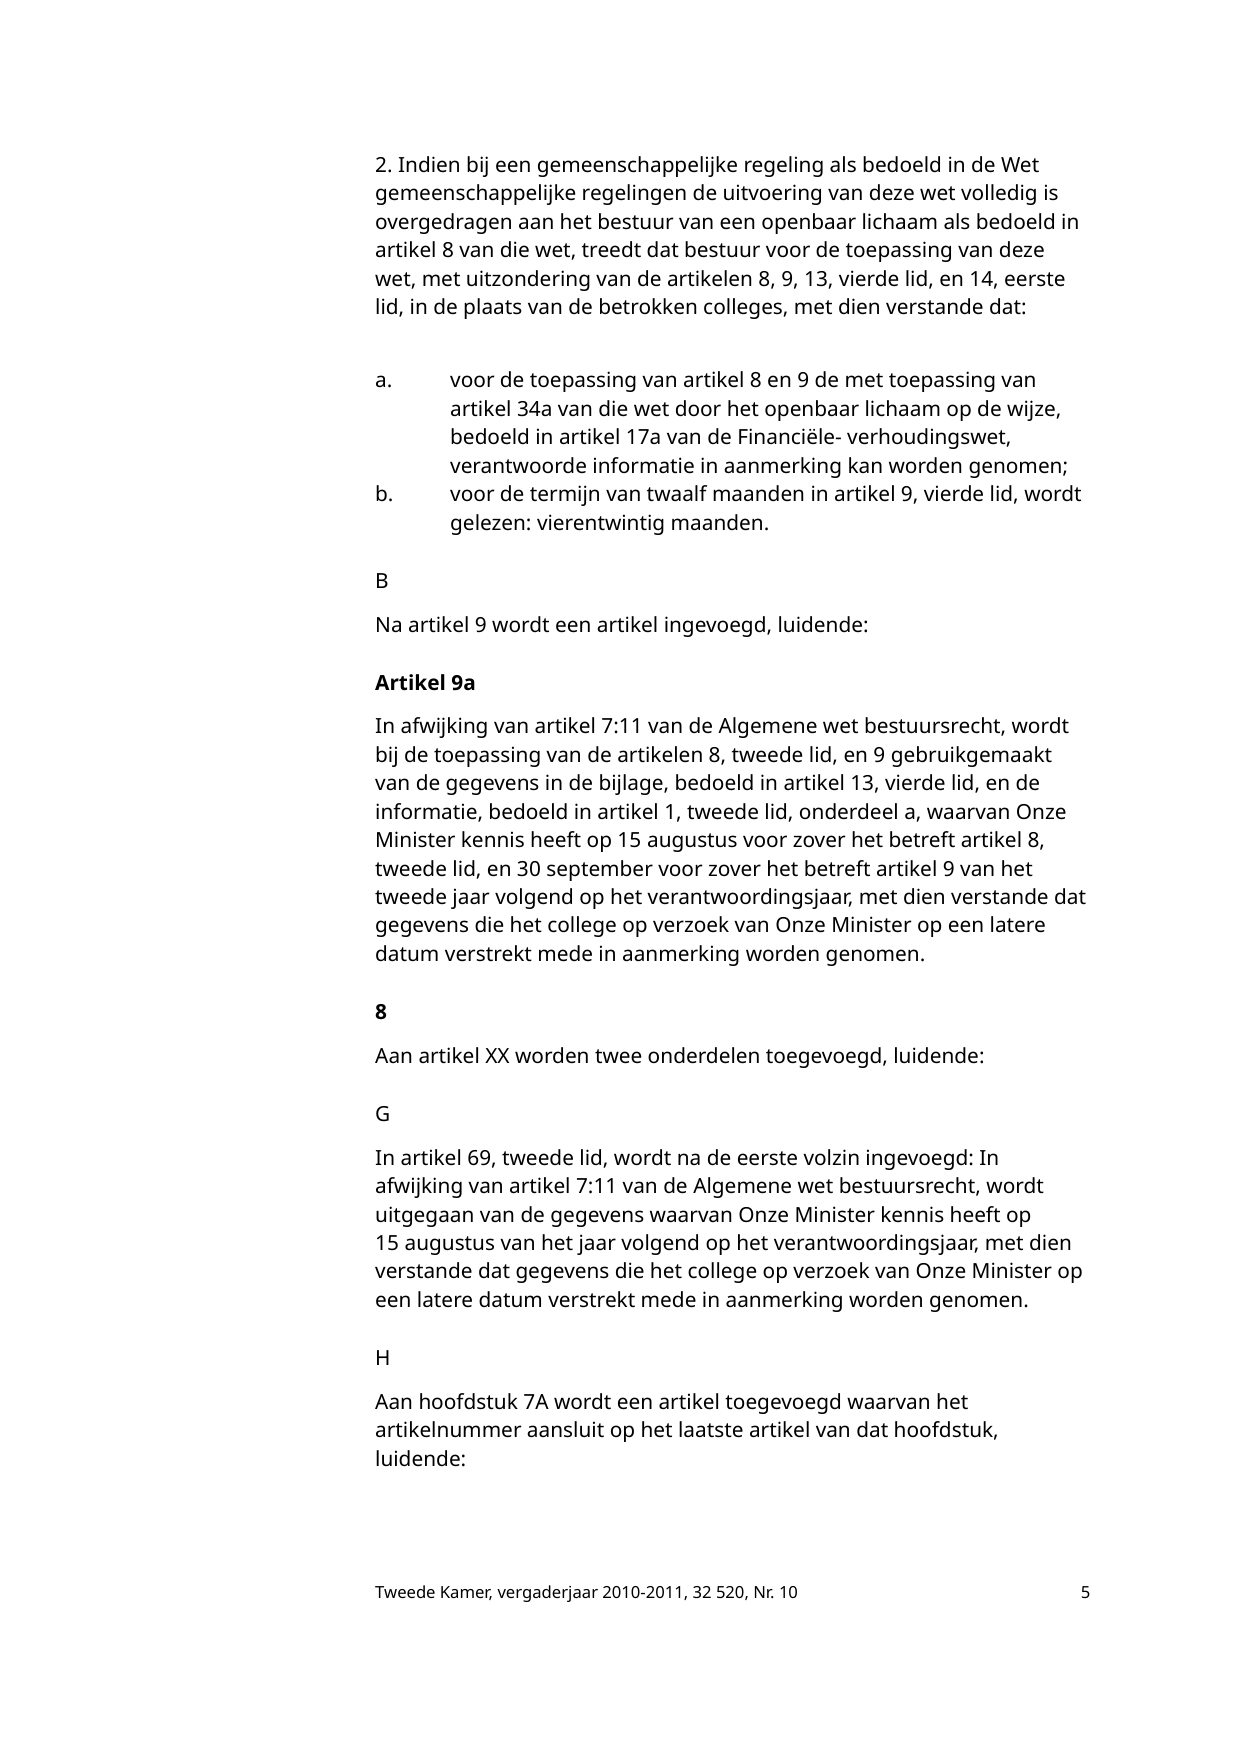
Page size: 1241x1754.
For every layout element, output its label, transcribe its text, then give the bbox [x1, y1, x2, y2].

text Artikel 9a [375, 668, 1090, 697]
text Aan artikel XX worden twee onderdelen toegevoegd, luidende: [375, 1041, 1090, 1069]
text 8 [375, 997, 1090, 1026]
text Na artikel 9 wordt een artikel ingevoegd, luidende: [375, 610, 1090, 638]
text In artikel 69, tweede lid, wordt na de eerste volzin ingevoegd: In afwijking van artikel 7:11 van de Algemene wet bestuursrecht, wordt uitgegaan van de gegevens waarvan Onze Minister kennis heeft op 15 augustus van het jaar volgend op het verantwoordingsjaar, met dien verstande dat gegevens die het college op verzoek van Onze Minister op een latere datum verstrekt mede in aanmerking worden genomen. [375, 1143, 1090, 1313]
text G [375, 1099, 1090, 1128]
text 2. Indien bij een gemeenschappelijke regeling als bedoeld in de Wet gemeenschappelijke regelingen de uitvoering van deze wet volledig is overgedragen aan het bestuur van een openbaar lichaam als bedoeld in artikel 8 van die wet, treedt dat bestuur voor de toepassing van deze wet, met uitzondering van de artikelen 8, 9, 13, vierde lid, en 14, eerste lid, in de plaats van de betrokken colleges, met dien verstande dat: [375, 150, 1090, 321]
text Aan hoofdstuk 7A wordt een artikel toegevoegd waarvan het artikelnummer aansluit op het laatste artikel van dat hoofdstuk, luidende: [375, 1387, 1090, 1472]
list voor de toepassing van artikel 8 en 9 de met toepassing van artikel 34a van die wet door het openbaar lichaam op de wijze, bedoeld in artikel 17a van de Financiële- verhoudingswet, verantwoorde informatie in aanmerking kan worden genomen; [375, 366, 1090, 479]
list voor de termijn van twaalf maanden in artikel 9, vierde lid, wordt gelezen: vierentwintig maanden. [375, 479, 1090, 536]
text In afwijking van artikel 7:11 van de Algemene wet bestuursrecht, wordt bij de toepassing van de artikelen 8, tweede lid, en 9 gebruikgemaakt van de gegevens in de bijlage, bedoeld in artikel 13, vierde lid, en de informatie, bedoeld in artikel 1, tweede lid, onderdeel a, waarvan Onze Minister kennis heeft op 15 augustus voor zover het betreft artikel 8, tweede lid, en 30 september voor zover het betreft artikel 9 van het tweede jaar volgend op het verantwoordingsjaar, met dien verstande dat gegevens die het college op verzoek van Onze Minister op een latere datum verstrekt mede in aanmerking worden genomen. [375, 712, 1090, 967]
text H [375, 1343, 1090, 1372]
text B [375, 566, 1090, 595]
